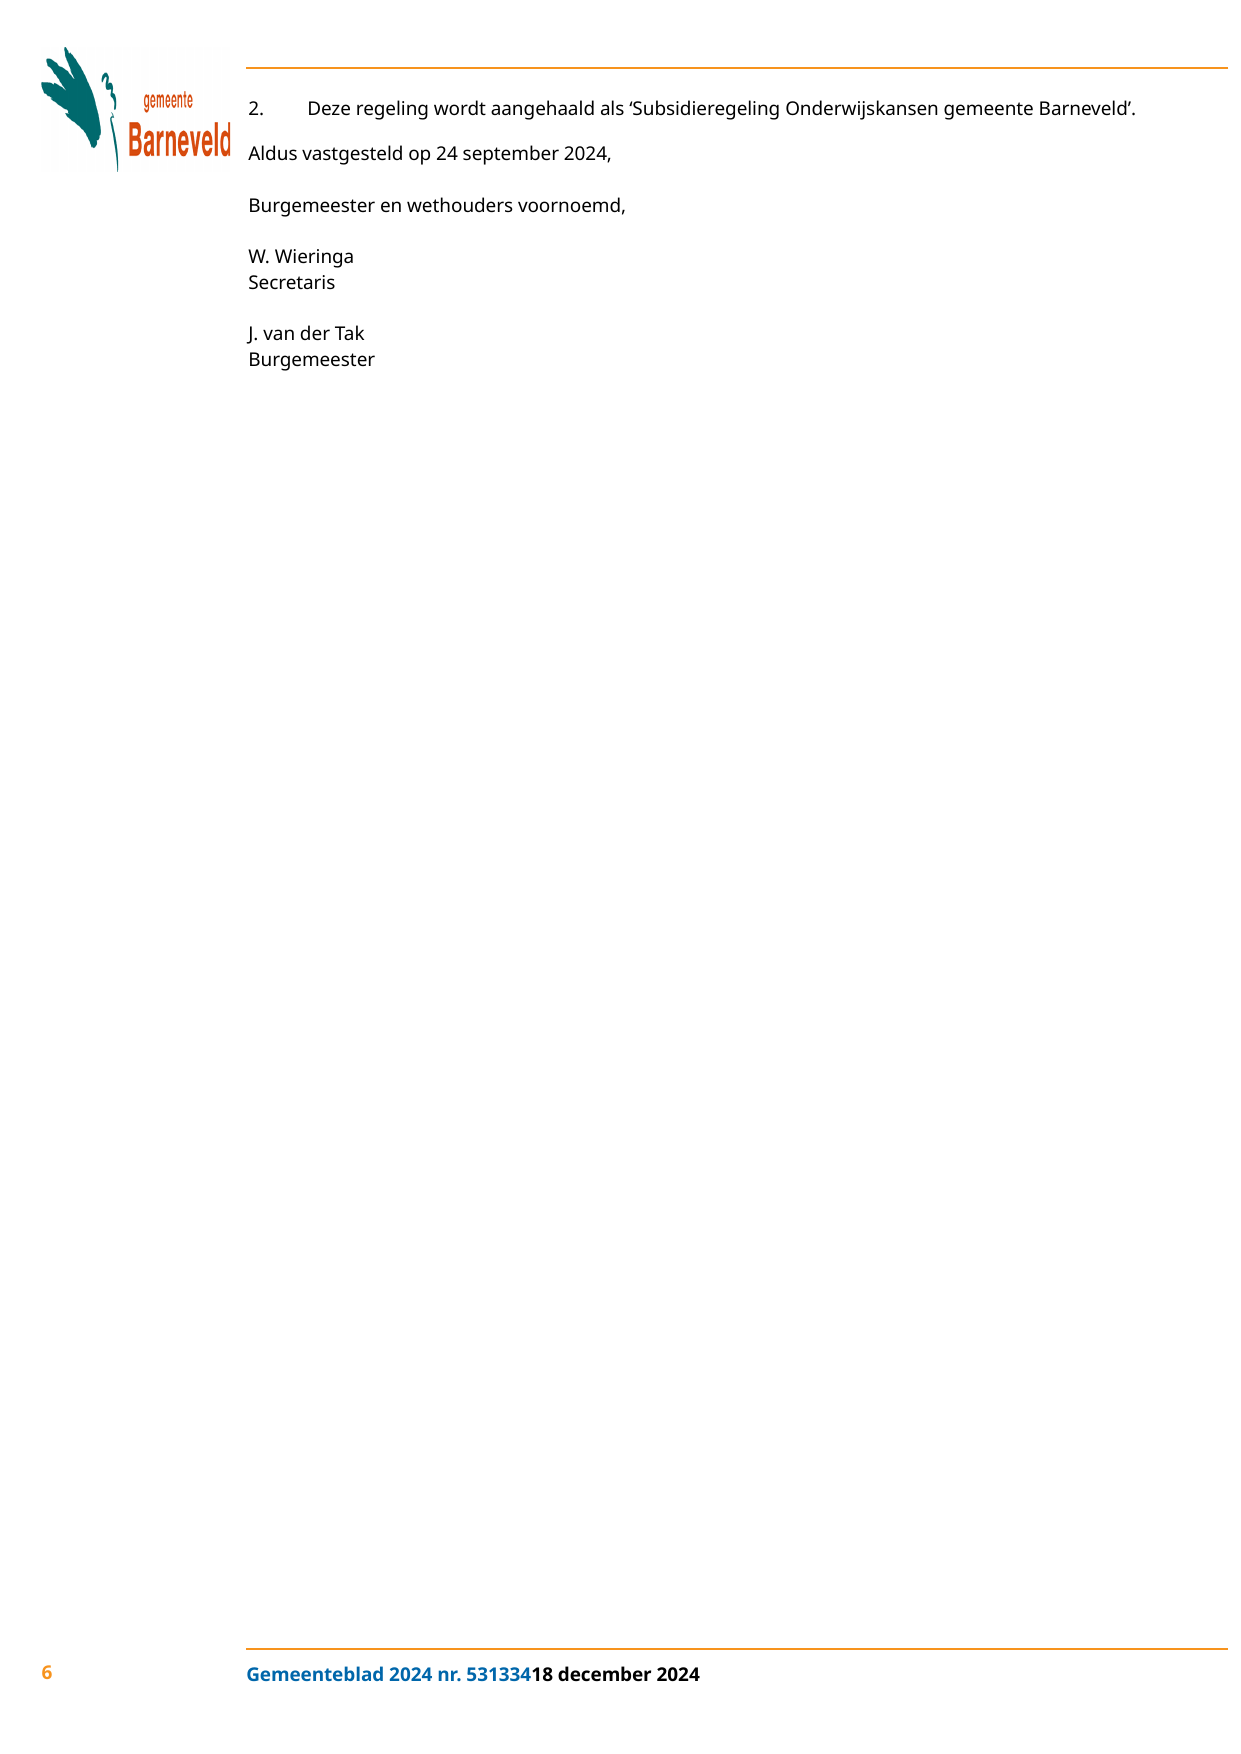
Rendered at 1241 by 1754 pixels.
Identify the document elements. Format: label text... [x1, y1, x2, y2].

text W. Wieringa [248, 243, 1152, 269]
picture [41, 47, 231, 172]
text Secretaris [248, 269, 1152, 295]
text Burgemeester [248, 346, 1152, 372]
text Burgemeester en wethouders voornoemd, [248, 192, 1152, 218]
list Deze regeling wordt aangehaald als ‘Subsidieregeling Onderwijskansen gemeente Barneveld’. [248, 95, 1152, 121]
text Aldus vastgesteld op 24 september 2024, [248, 140, 1152, 166]
text J. van der Tak [248, 321, 1152, 346]
